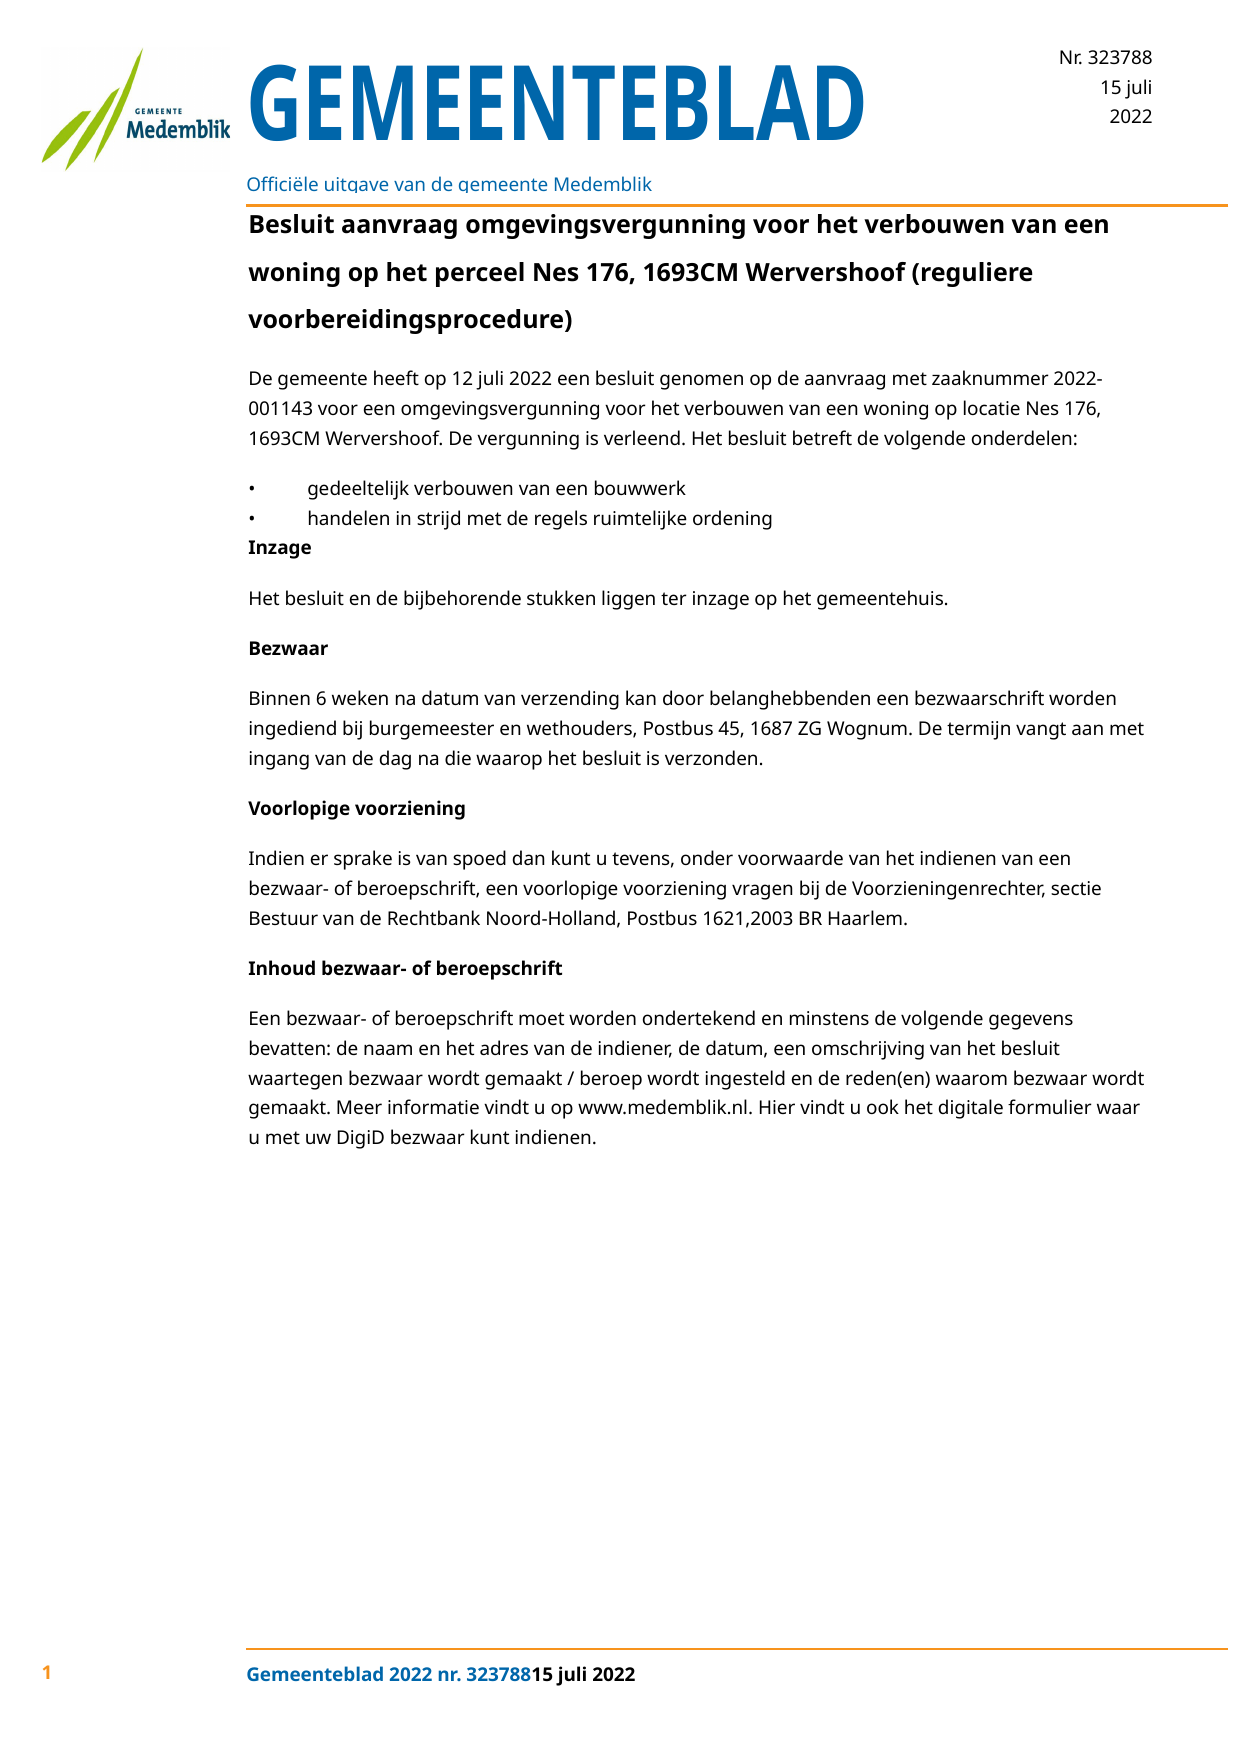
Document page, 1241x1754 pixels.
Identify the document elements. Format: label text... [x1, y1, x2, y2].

text Inhoud bezwaar- of beroepschrift [248, 955, 1152, 981]
text Voorlopige voorziening [248, 795, 1152, 821]
picture [41, 47, 231, 172]
list handelen in strijd met de regels ruimtelijke ordening [248, 505, 1152, 530]
text Indien er sprake is van spoed dan kunt u tevens, onder voorwaarde van het indienen van een bezwaar- of beroepschrift, een voorlopige voorziening vragen bij de Voorzieningenrechter, sectie Bestuur van de Rechtbank Noord-Holland, Postbus 1621,2003 BR Haarlem. [248, 846, 1152, 930]
text De gemeente heeft op 12 juli 2022 een besluit genomen op de aanvraag met zaaknummer 2022-001143 voor een omgevingsvergunning voor het verbouwen van een woning op locatie Nes 176, 1693CM Wervershoof. De vergunning is verleend. Het besluit betreft de volgende onderdelen: [248, 366, 1152, 450]
text Het besluit en de bijbehorende stukken liggen ter inzage op het gemeentehuis. [248, 585, 1152, 610]
list gedeeltelijk verbouwen van een bouwwerk [248, 475, 1152, 501]
text Inzage [248, 534, 1152, 560]
text Een bezwaar- of beroepschrift moet worden ondertekend en minstens de volgende gegevens bevatten: de naam en het adres van de indiener, de datum, een omschrijving van het besluit waartegen bezwaar wordt gemaakt / beroep wordt ingesteld en de reden(en) waarom bezwaar wordt gemaakt. Meer informatie vindt u op www.medemblik.nl. Hier vindt u ook het digitale formulier waar u met uw DigiD bezwaar kunt indienen. [248, 1006, 1152, 1149]
text Besluit aanvraag omgevingsvergunning voor het verbouwen van een woning op het perceel Nes 176, 1693CM Wervershoof (reguliere voorbereidingsprocedure) [248, 207, 1152, 336]
text Bezwaar [248, 635, 1152, 661]
text Binnen 6 weken na datum van verzending kan door belanghebbenden een bezwaarschrift worden ingediend bij burgemeester en wethouders, Postbus 45, 1687 ZG Wognum. De termijn vangt aan met ingang van de dag na die waarop het besluit is verzonden. [248, 686, 1152, 770]
